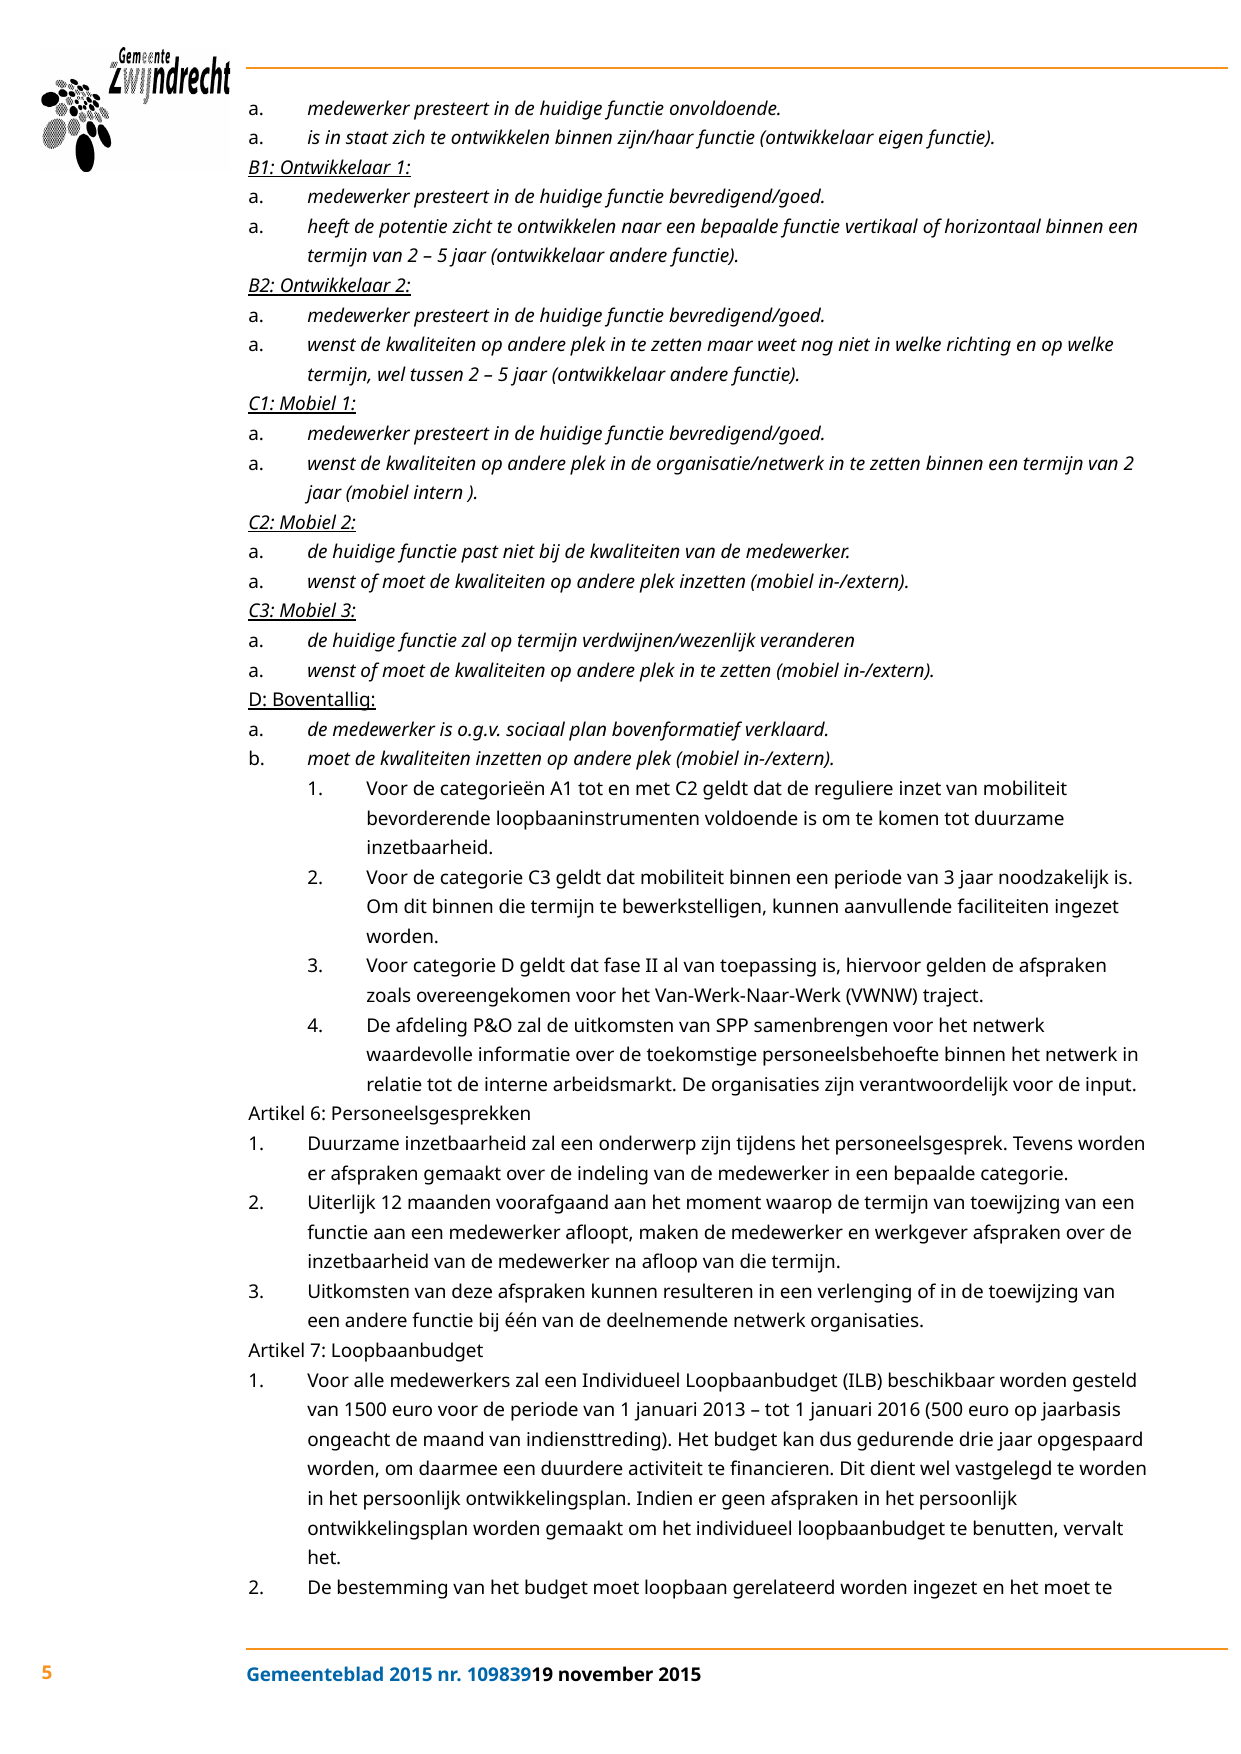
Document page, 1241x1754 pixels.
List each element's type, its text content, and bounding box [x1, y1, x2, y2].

list Uiterlijk 12 maanden voorafgaand aan het moment waarop de termijn van toewijzing van een functie aan een medewerker afloopt, maken de medewerker en werkgever afspraken over de inzetbaarheid van de medewerker na afloop van die termijn. [248, 1189, 1152, 1274]
text Artikel 6: Personeelsgesprekken [248, 1101, 1152, 1126]
list wenst of moet de kwaliteiten op andere plek inzetten (mobiel in-/extern). [248, 568, 1152, 594]
list de medewerker is o.g.v. sociaal plan bovenformatief verklaard. [248, 716, 1152, 742]
list Voor categorie D geldt dat fase II al van toepassing is, hiervoor gelden de afspraken zoals overeengekomen voor het Van-Werk-Naar-Werk (VWNW) traject. [307, 953, 1152, 1008]
text C1: Mobiel 1: [248, 391, 1152, 416]
list Duurzame inzetbaarheid zal een onderwerp zijn tijdens het personeelsgesprek. Tevens worden er afspraken gemaakt over de indeling van de medewerker in een bepaalde categorie. [248, 1130, 1152, 1186]
list Uitkomsten van deze afspraken kunnen resulteren in een verlenging of in de toewijzing van een andere functie bij één van de deelnemende netwerk organisaties. [248, 1278, 1152, 1333]
text B1: Ontwikkelaar 1: [248, 154, 1152, 180]
list moet de kwaliteiten inzetten op andere plek (mobiel in-/extern). [248, 746, 1152, 771]
text C3: Mobiel 3: [248, 598, 1152, 623]
text Artikel 7: Loopbaanbudget [248, 1337, 1152, 1363]
list medewerker presteert in de huidige functie bevredigend/goed. [248, 420, 1152, 446]
list Voor de categorie C3 geldt dat mobiliteit binnen een periode van 3 jaar noodzakelijk is. Om dit binnen die termijn te bewerkstelligen, kunnen aanvullende faciliteiten ingezet worden. [307, 864, 1152, 949]
list medewerker presteert in de huidige functie bevredigend/goed. [248, 183, 1152, 209]
list wenst of moet de kwaliteiten op andere plek in te zetten (mobiel in-/extern). [248, 657, 1152, 683]
list medewerker presteert in de huidige functie onvoldoende. [248, 95, 1152, 121]
list de huidige functie zal op termijn verdwijnen/wezenlijk veranderen [248, 627, 1152, 653]
text C2: Mobiel 2: [248, 509, 1152, 535]
list medewerker presteert in de huidige functie bevredigend/goed. [248, 302, 1152, 328]
list wenst de kwaliteiten op andere plek in de organisatie/netwerk in te zetten binnen een termijn van 2 jaar (mobiel intern ). [248, 450, 1152, 505]
picture [41, 47, 231, 172]
text D: Boventallig: [248, 686, 1152, 712]
list De afdeling P&O zal de uitkomsten van SPP samenbrengen voor het netwerk waardevolle informatie over de toekomstige personeelsbehoefte binnen het netwerk in relatie tot de interne arbeidsmarkt. De organisaties zijn verantwoordelijk voor de input. [307, 1012, 1152, 1097]
list Voor alle medewerkers zal een Individueel Loopbaanbudget (ILB) beschikbaar worden gesteld van 1500 euro voor de periode van 1 januari 2013 – tot 1 januari 2016 (500 euro op jaarbasis ongeacht de maand van indiensttreding). Het budget kan dus gedurende drie jaar opgespaard worden, om daarmee een duurdere activiteit te financieren. Dit dient wel vastgelegd te worden in het persoonlijk ontwikkelingsplan. Indien er geen afspraken in het persoonlijk ontwikkelingsplan worden gemaakt om het individueel loopbaanbudget te benutten, vervalt het. [248, 1367, 1152, 1570]
list De bestemming van het budget moet loopbaan gerelateerd worden ingezet en het moet te [248, 1574, 1152, 1600]
list Voor de categorieën A1 tot en met C2 geldt dat de reguliere inzet van mobiliteit bevorderende loopbaaninstrumenten voldoende is om te komen tot duurzame inzetbaarheid. [307, 775, 1152, 860]
list wenst de kwaliteiten op andere plek in te zetten maar weet nog niet in welke richting en op welke termijn, wel tussen 2 – 5 jaar (ontwikkelaar andere functie). [248, 331, 1152, 387]
text B2: Ontwikkelaar 2: [248, 272, 1152, 298]
list de huidige functie past niet bij de kwaliteiten van de medewerker. [248, 538, 1152, 564]
list heeft de potentie zicht te ontwikkelen naar een bepaalde functie vertikaal of horizontaal binnen een termijn van 2 – 5 jaar (ontwikkelaar andere functie). [248, 213, 1152, 268]
list is in staat zich te ontwikkelen binnen zijn/haar functie (ontwikkelaar eigen functie). [248, 124, 1152, 150]
